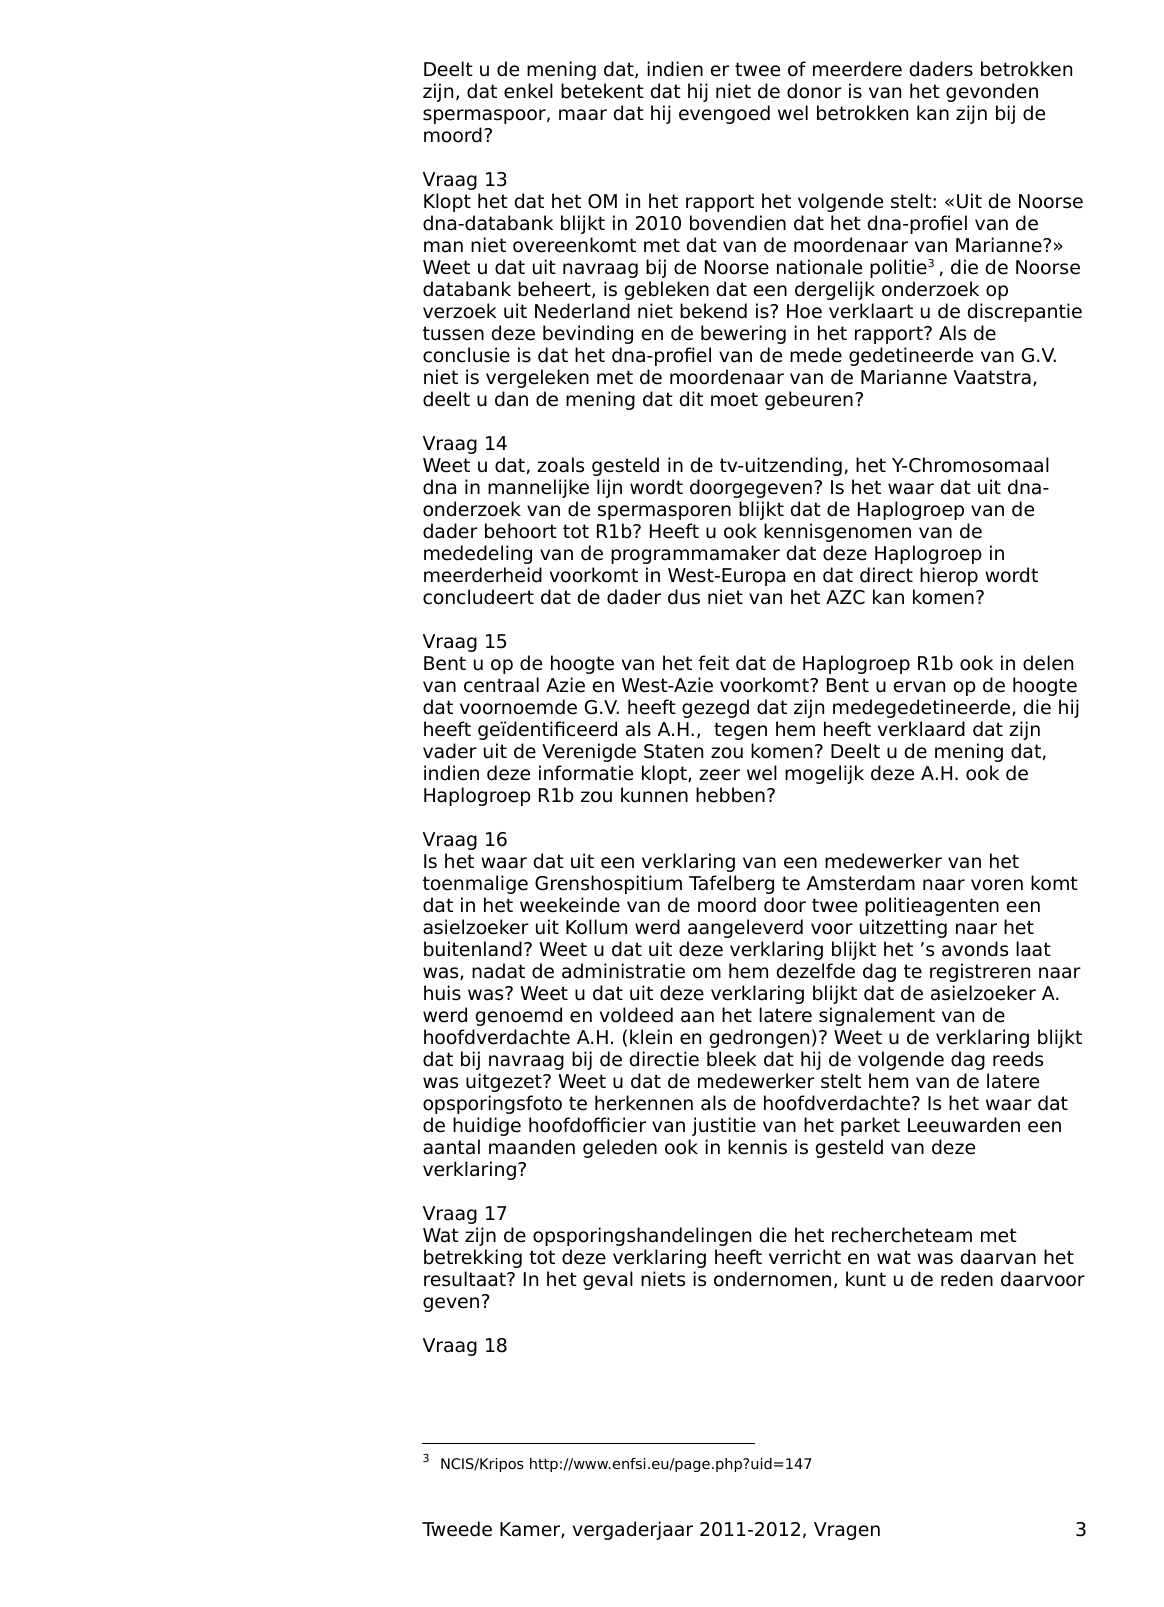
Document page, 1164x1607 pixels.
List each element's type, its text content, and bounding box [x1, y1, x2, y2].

text Deelt u de mening dat, indien er twee of meerdere daders betrokken zijn, dat enkel betekent dat hij niet de donor is van het gevonden spermaspoor, maar dat hij evengoed wel betrokken kan zijn bij de moord? [422, 59, 1087, 147]
text Vraag 17 [422, 1203, 1087, 1225]
text Vraag 13 [422, 169, 1087, 191]
text Bent u op de hoogte van het feit dat de Haplogroep R1b ook in delen van centraal Azie en West-Azie voorkomt? Bent u ervan op de hoogte dat voornoemde G.V. heeft gezegd dat zijn medegedetineerde, die hij heeft geïdentificeerd als A.H., tegen hem heeft verklaard dat zijn vader uit de Verenigde Staten zou komen? Deelt u de mening dat, indien deze informatie klopt, zeer wel mogelijk deze A.H. ook de Haplogroep R1b zou kunnen hebben? [422, 653, 1087, 807]
text Vraag 14 [422, 433, 1087, 455]
text Vraag 16 [422, 829, 1087, 851]
text Is het waar dat uit een verklaring van een medewerker van het toenmalige Grenshospitium Tafelberg te Amsterdam naar voren komt dat in het weekeinde van de moord door twee politieagenten een asielzoeker uit Kollum werd aangeleverd voor uitzetting naar het buitenland? Weet u dat uit deze verklaring blijkt het ’s avonds laat was, nadat de administratie om hem dezelfde dag te registreren naar huis was? Weet u dat uit deze verklaring blijkt dat de asielzoeker A. werd genoemd en voldeed aan het latere signalement van de hoofdverdachte A.H. (klein en gedrongen)? Weet u de verklaring blijkt dat bij navraag bij de directie bleek dat hij de volgende dag reeds was uitgezet? Weet u dat de medewerker stelt hem van de latere opsporingsfoto te herkennen als de hoofdverdachte? Is het waar dat de huidige hoofdofficier van justitie van het parket Leeuwarden een aantal maanden geleden ook in kennis is gesteld van deze verklaring? [422, 851, 1087, 1181]
text Klopt het dat het OM in het rapport het volgende stelt: «Uit de Noorse dna-databank blijkt in 2010 bovendien dat het dna-profiel van de man niet overeenkomt met dat van de moordenaar van Marianne?» Weet u dat uit navraag bij de Noorse nationale politie, die de Noorse databank beheert, is gebleken dat een dergelijk onderzoek op verzoek uit Nederland niet bekend is? Hoe verklaart u de discrepantie tussen deze bevinding en de bewering in het rapport? Als de conclusie is dat het dna-profiel van de mede gedetineerde van G.V. niet is vergeleken met de moordenaar van de Marianne Vaatstra, deelt u dan de mening dat dit moet gebeuren? [422, 191, 1087, 411]
text Vraag 15 [422, 631, 1087, 653]
text NCIS/Kripos http://www.enfsi.eu/page.php?uid=147 [422, 1452, 1087, 1474]
text Weet u dat, zoals gesteld in de tv-uitzending, het Y-Chromosomaal dna in mannelijke lijn wordt doorgegeven? Is het waar dat uit dna-onderzoek van de spermasporen blijkt dat de Haplogroep van de dader behoort tot R1b? Heeft u ook kennisgenomen van de mededeling van de programmamaker dat deze Haplogroep in meerderheid voorkomt in West-Europa en dat direct hierop wordt concludeert dat de dader dus niet van het AZC kan komen? [422, 455, 1087, 609]
text Wat zijn de opsporingshandelingen die het rechercheteam met betrekking tot deze verklaring heeft verricht en wat was daarvan het resultaat? In het geval niets is ondernomen, kunt u de reden daarvoor geven? [422, 1225, 1087, 1313]
text Vraag 18 [422, 1335, 1087, 1357]
